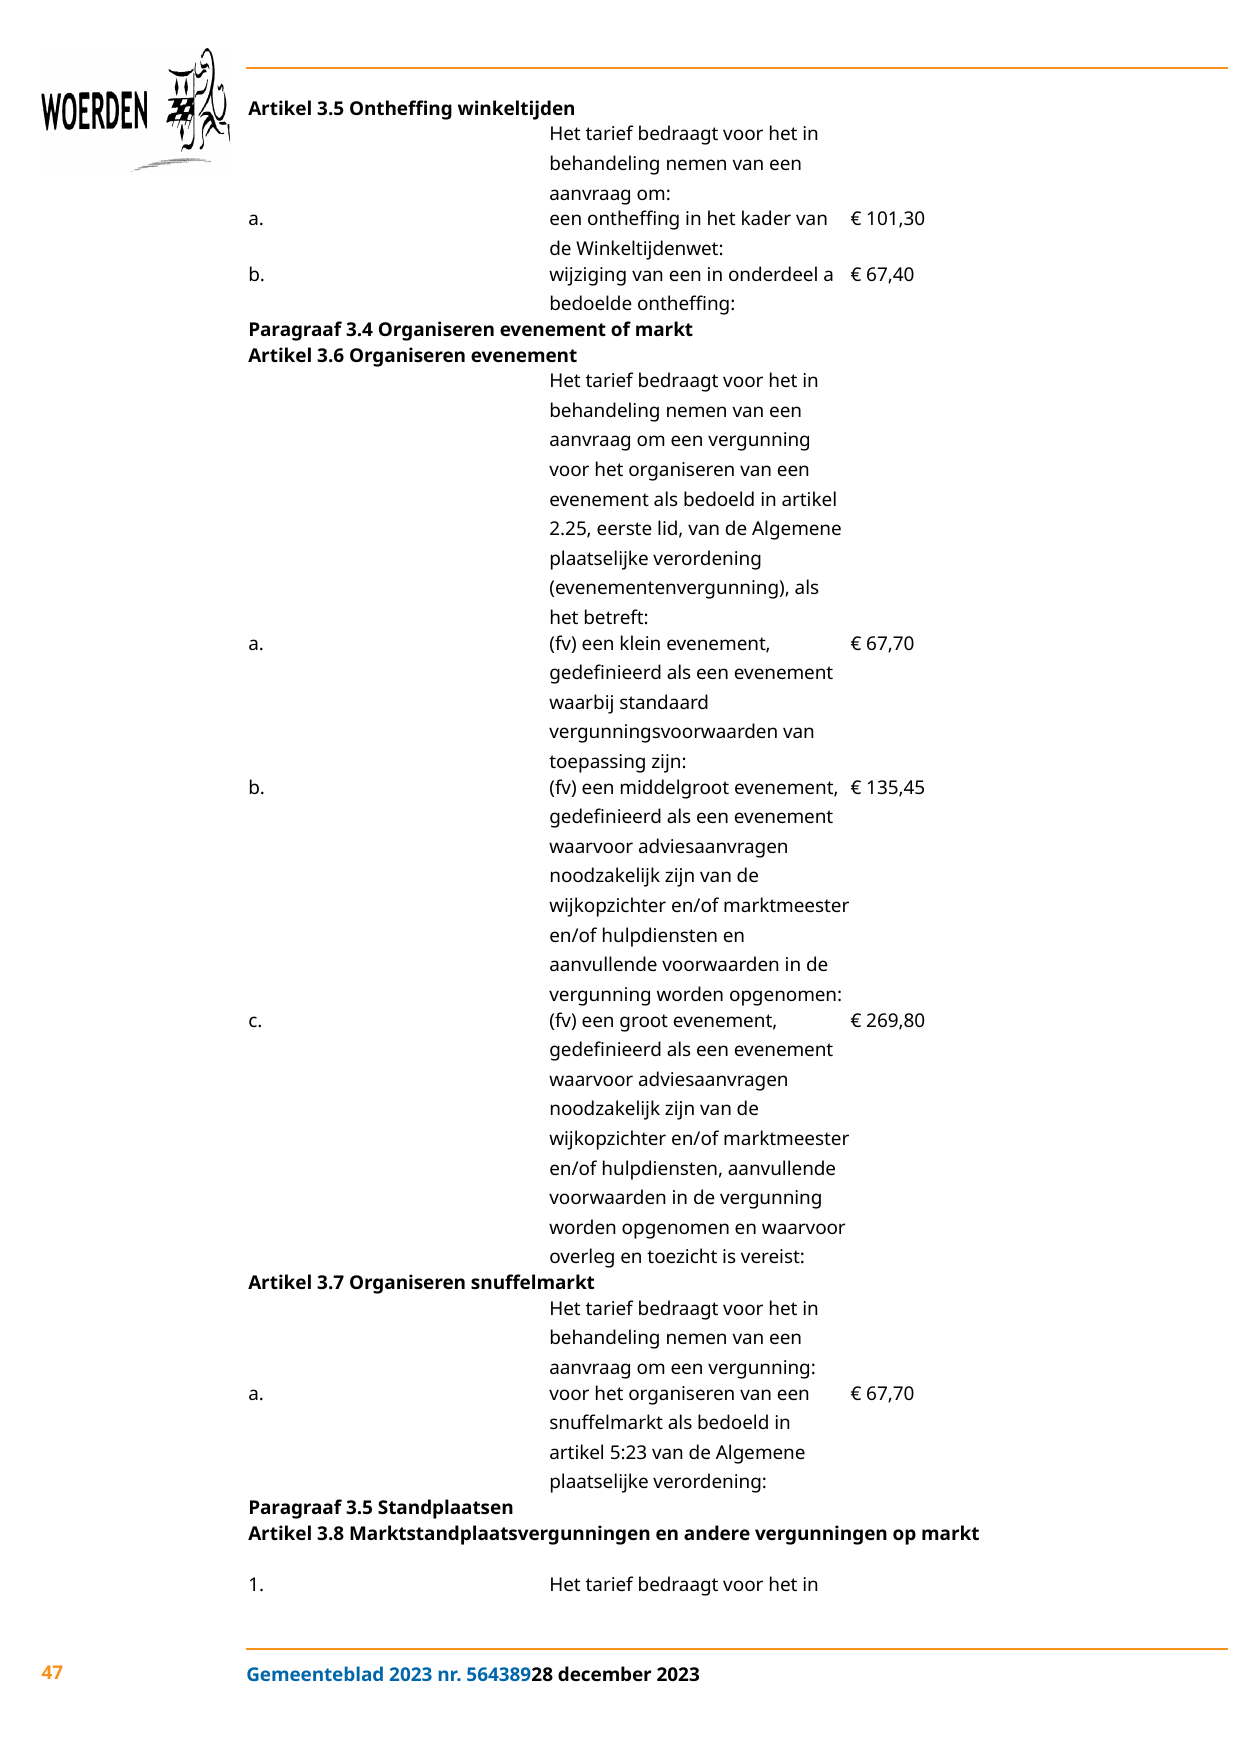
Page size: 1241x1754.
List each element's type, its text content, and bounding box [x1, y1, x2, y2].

table_cell € 269,80 [850, 1007, 1152, 1269]
table_cell € 101,30 [850, 205, 1152, 261]
picture [41, 47, 231, 172]
table_cell [549, 1546, 850, 1571]
table_cell Artikel 3.7 Organiseren snuffelmarkt [248, 1269, 1152, 1295]
table_cell b. [248, 774, 549, 1007]
table_cell a. [248, 1380, 549, 1494]
table_cell [850, 121, 1152, 205]
table_cell [850, 1571, 1152, 1597]
table_cell (fv) een middelgroot evenement, gedefinieerd als een evenement waarvoor adviesaanvragen noodzakelijk zijn van de wijkopzichter en/of marktmeester en/of hulpdiensten en aanvullende voorwaarden in de vergunning worden opgenomen: [549, 774, 850, 1007]
table_cell (fv) een groot evenement, gedefinieerd als een evenement waarvoor adviesaanvragen noodzakelijk zijn van de wijkopzichter en/of marktmeester en/of hulpdiensten, aanvullende voorwaarden in de vergunning worden opgenomen en waarvoor overleg en toezicht is vereist: [549, 1007, 850, 1269]
table_cell b. [248, 261, 549, 316]
table_cell [850, 368, 1152, 630]
table_cell Artikel 3.6 Organiseren evenement [248, 342, 1152, 367]
table_cell Het tarief bedraagt voor het in [549, 1571, 850, 1597]
table_cell € 135,45 [850, 774, 1152, 1007]
table_cell wijziging van een in onderdeel a bedoelde ontheffing: [549, 261, 850, 316]
table_cell [850, 1546, 1152, 1571]
table_cell [248, 1295, 549, 1380]
table_cell € 67,40 [850, 261, 1152, 316]
table_cell € 67,70 [850, 1380, 1152, 1494]
table_cell een ontheffing in het kader van de Winkeltijdenwet: [549, 205, 850, 261]
table_cell [248, 368, 549, 630]
table_cell € 67,70 [850, 630, 1152, 774]
table_cell (fv) een klein evenement, gedefinieerd als een evenement waarbij standaard vergunningsvoorwaarden van toepassing zijn: [549, 630, 850, 774]
table_cell voor het organiseren van een snuffelmarkt als bedoeld in artikel 5:23 van de Algemene plaatselijke verordening: [549, 1380, 850, 1494]
table_cell c. [248, 1007, 549, 1269]
table_cell [850, 1295, 1152, 1380]
table_cell Paragraaf 3.4 Organiseren evenement of markt [248, 316, 1152, 342]
table_cell a. [248, 205, 549, 261]
table_cell a. [248, 630, 549, 774]
table_cell [248, 121, 549, 205]
table_cell [248, 1546, 549, 1571]
table_cell Artikel 3.8 Marktstandplaatsvergunningen en andere vergunningen op markt [248, 1520, 1152, 1546]
table_cell Het tarief bedraagt voor het in behandeling nemen van een aanvraag om: [549, 121, 850, 205]
table_cell Artikel 3.5 Ontheffing winkeltijden [248, 95, 1152, 121]
table_cell Het tarief bedraagt voor het in behandeling nemen van een aanvraag om een vergunning voor het organiseren van een evenement als bedoeld in artikel 2.25, eerste lid, van de Algemene plaatselijke verordening (evenementenvergunning), als het betreft: [549, 368, 850, 630]
table_cell Paragraaf 3.5 Standplaatsen [248, 1494, 1152, 1520]
table_cell 1. [248, 1571, 549, 1597]
table_cell Het tarief bedraagt voor het in behandeling nemen van een aanvraag om een vergunning: [549, 1295, 850, 1380]
